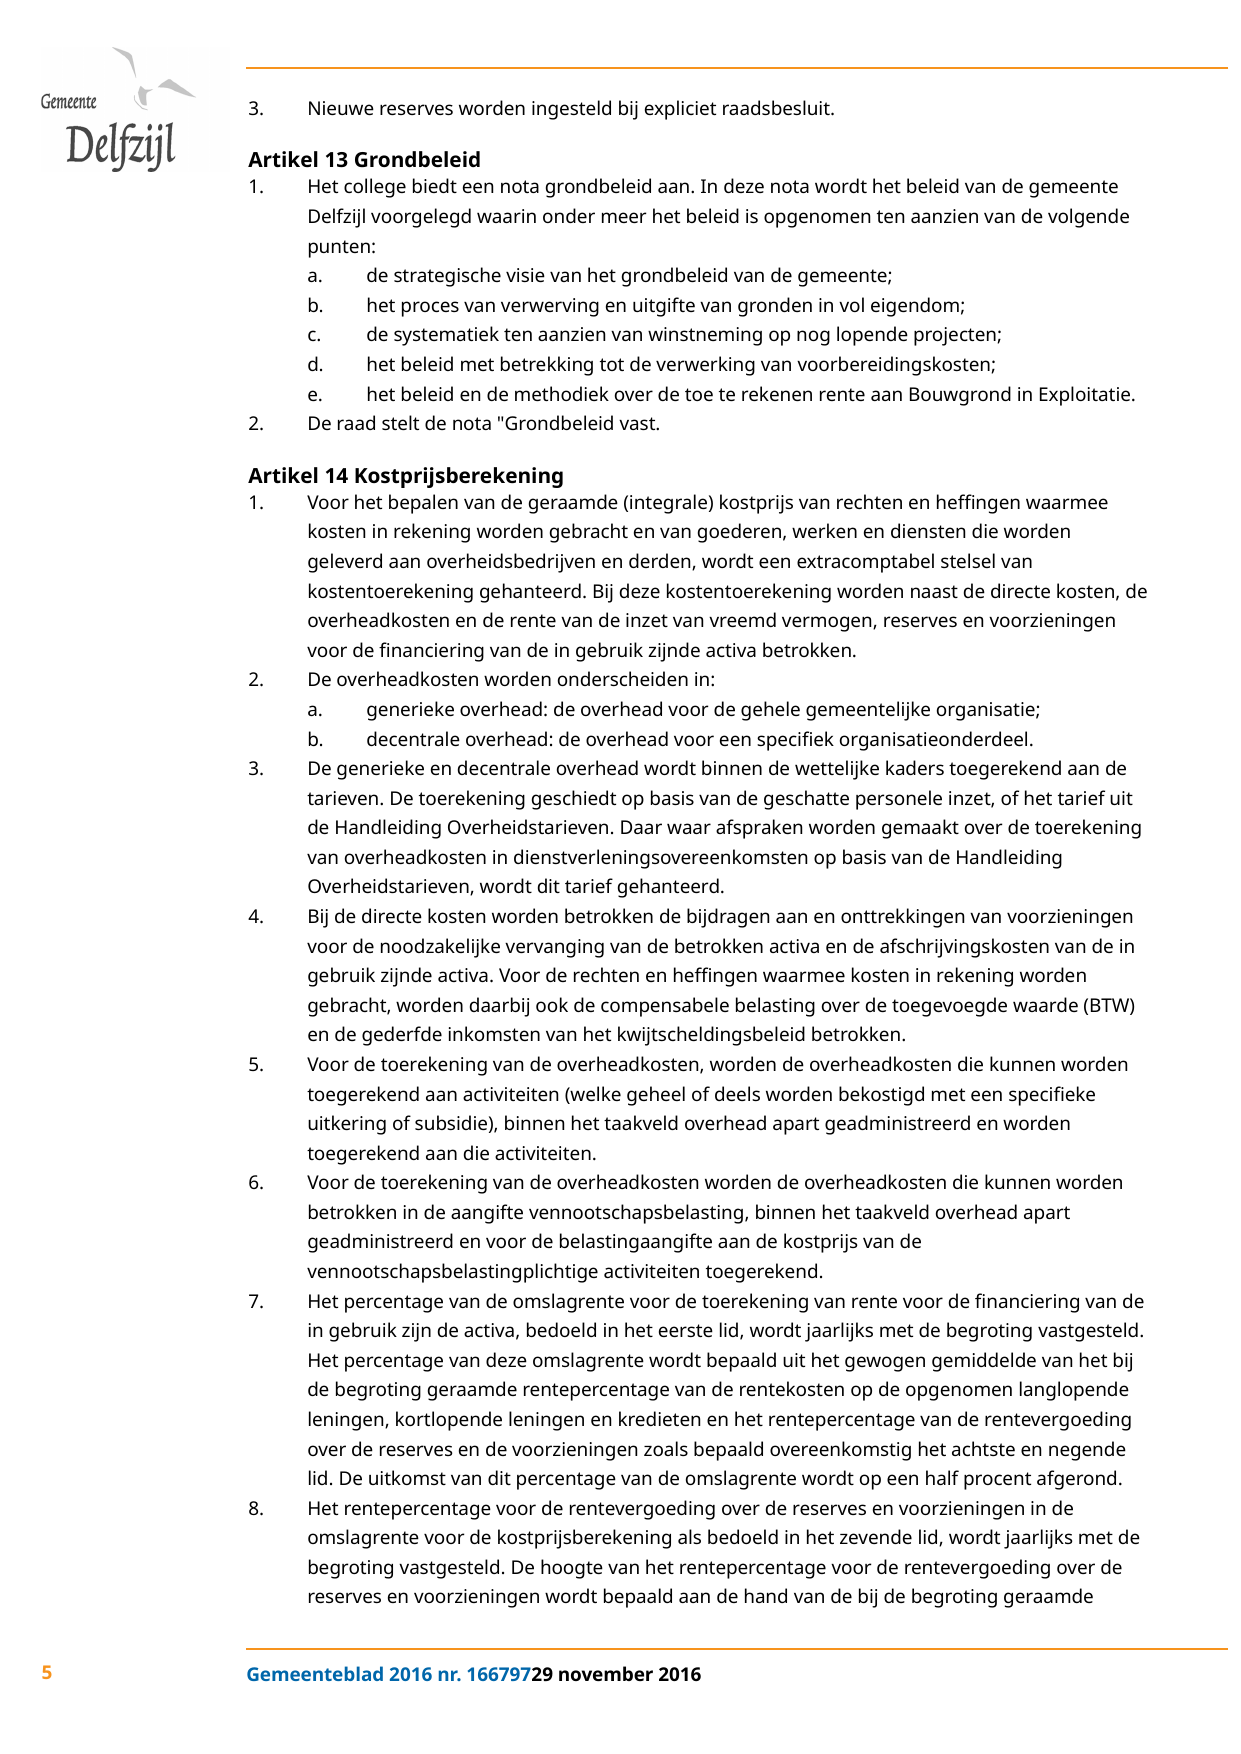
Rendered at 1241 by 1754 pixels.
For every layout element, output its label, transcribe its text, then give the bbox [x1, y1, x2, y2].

list de systematiek ten aanzien van winstneming op nog lopende projecten; [307, 322, 1152, 347]
list het beleid met betrekking tot de verwerking van voorbereidingskosten; [307, 351, 1152, 377]
text Artikel 13 Grondbeleid [248, 145, 1152, 174]
list Voor de toerekening van de overheadkosten worden de overheadkosten die kunnen worden betrokken in de aangifte vennootschapsbelasting, binnen het taakveld overhead apart geadministreerd en voor de belastingaangifte aan de kostprijs van de vennootschapsbelastingplichtige activiteiten toegerekend. [248, 1169, 1152, 1284]
list Voor de toerekening van de overheadkosten, worden de overheadkosten die kunnen worden toegerekend aan activiteiten (welke geheel of deels worden bekostigd met een specifieke uitkering of subsidie), binnen het taakveld overhead apart geadministreerd en worden toegerekend aan die activiteiten. [248, 1051, 1152, 1166]
list het beleid en de methodiek over de toe te rekenen rente aan Bouwgrond in Exploitatie. [307, 381, 1152, 406]
list De generieke en decentrale overhead wordt binnen de wettelijke kaders toegerekend aan de tarieven. De toerekening geschiedt op basis van de geschatte personele inzet, of het tarief uit de Handleiding Overheidstarieven. Daar waar afspraken worden gemaakt over de toerekening van overheadkosten in dienstverleningsovereenkomsten op basis van de Handleiding Overheidstarieven, wordt dit tarief gehanteerd. [248, 755, 1152, 899]
picture [41, 47, 231, 172]
list Bij de directe kosten worden betrokken de bijdragen aan en onttrekkingen van voorzieningen voor de noodzakelijke vervanging van de betrokken activa en de afschrijvingskosten van de in gebruik zijnde activa. Voor de rechten en heffingen waarmee kosten in rekening worden gebracht, worden daarbij ook de compensabele belasting over de toegevoegde waarde (BTW) en de gederfde inkomsten van het kwijtscheldingsbeleid betrokken. [248, 903, 1152, 1047]
list de strategische visie van het grondbeleid van de gemeente; [307, 262, 1152, 288]
list Het percentage van de omslagrente voor de toerekening van rente voor de financiering van de in gebruik zijn de activa, bedoeld in het eerste lid, wordt jaarlijks met de begroting vastgesteld. Het percentage van deze omslagrente wordt bepaald uit het gewogen gemiddelde van het bij de begroting geraamde rentepercentage van de rentekosten op de opgenomen langlopende leningen, kortlopende leningen en kredieten en het rentepercentage van de rentevergoeding over de reserves en de voorzieningen zoals bepaald overeenkomstig het achtste en negende lid. De uitkomst van dit percentage van de omslagrente wordt op een half procent afgerond. [248, 1288, 1152, 1491]
list Het rentepercentage voor de rentevergoeding over de reserves en voorzieningen in de omslagrente voor de kostprijsberekening als bedoeld in het zevende lid, wordt jaarlijks met de begroting vastgesteld. De hoogte van het rentepercentage voor de rentevergoeding over de reserves en voorzieningen wordt bepaald aan de hand van de bij de begroting geraamde [248, 1495, 1152, 1609]
list Voor het bepalen van de geraamde (integrale) kostprijs van rechten en heffingen waarmee kosten in rekening worden gebracht en van goederen, werken en diensten die worden geleverd aan overheidsbedrijven en derden, wordt een extracomptabel stelsel van kostentoerekening gehanteerd. Bij deze kostentoerekening worden naast de directe kosten, de overheadkosten en de rente van de inzet van vreemd vermogen, reserves en voorzieningen voor de financiering van de in gebruik zijnde activa betrokken. [248, 489, 1152, 663]
list Het college biedt een nota grondbeleid aan. In deze nota wordt het beleid van de gemeente Delfzijl voorgelegd waarin onder meer het beleid is opgenomen ten aanzien van de volgende punten: [248, 174, 1152, 258]
list decentrale overhead: de overhead voor een specifiek organisatieonderdeel. [307, 726, 1152, 752]
list Nieuwe reserves worden ingesteld bij expliciet raadsbesluit. [248, 95, 1152, 121]
list De raad stelt de nota "Grondbeleid vast. [248, 410, 1152, 436]
list het proces van verwerving en uitgifte van gronden in vol eigendom; [307, 292, 1152, 318]
list generieke overhead: de overhead voor de gehele gemeentelijke organisatie; [307, 696, 1152, 722]
text Artikel 14 Kostprijsberekening [248, 461, 1152, 489]
list De overheadkosten worden onderscheiden in: [248, 667, 1152, 692]
